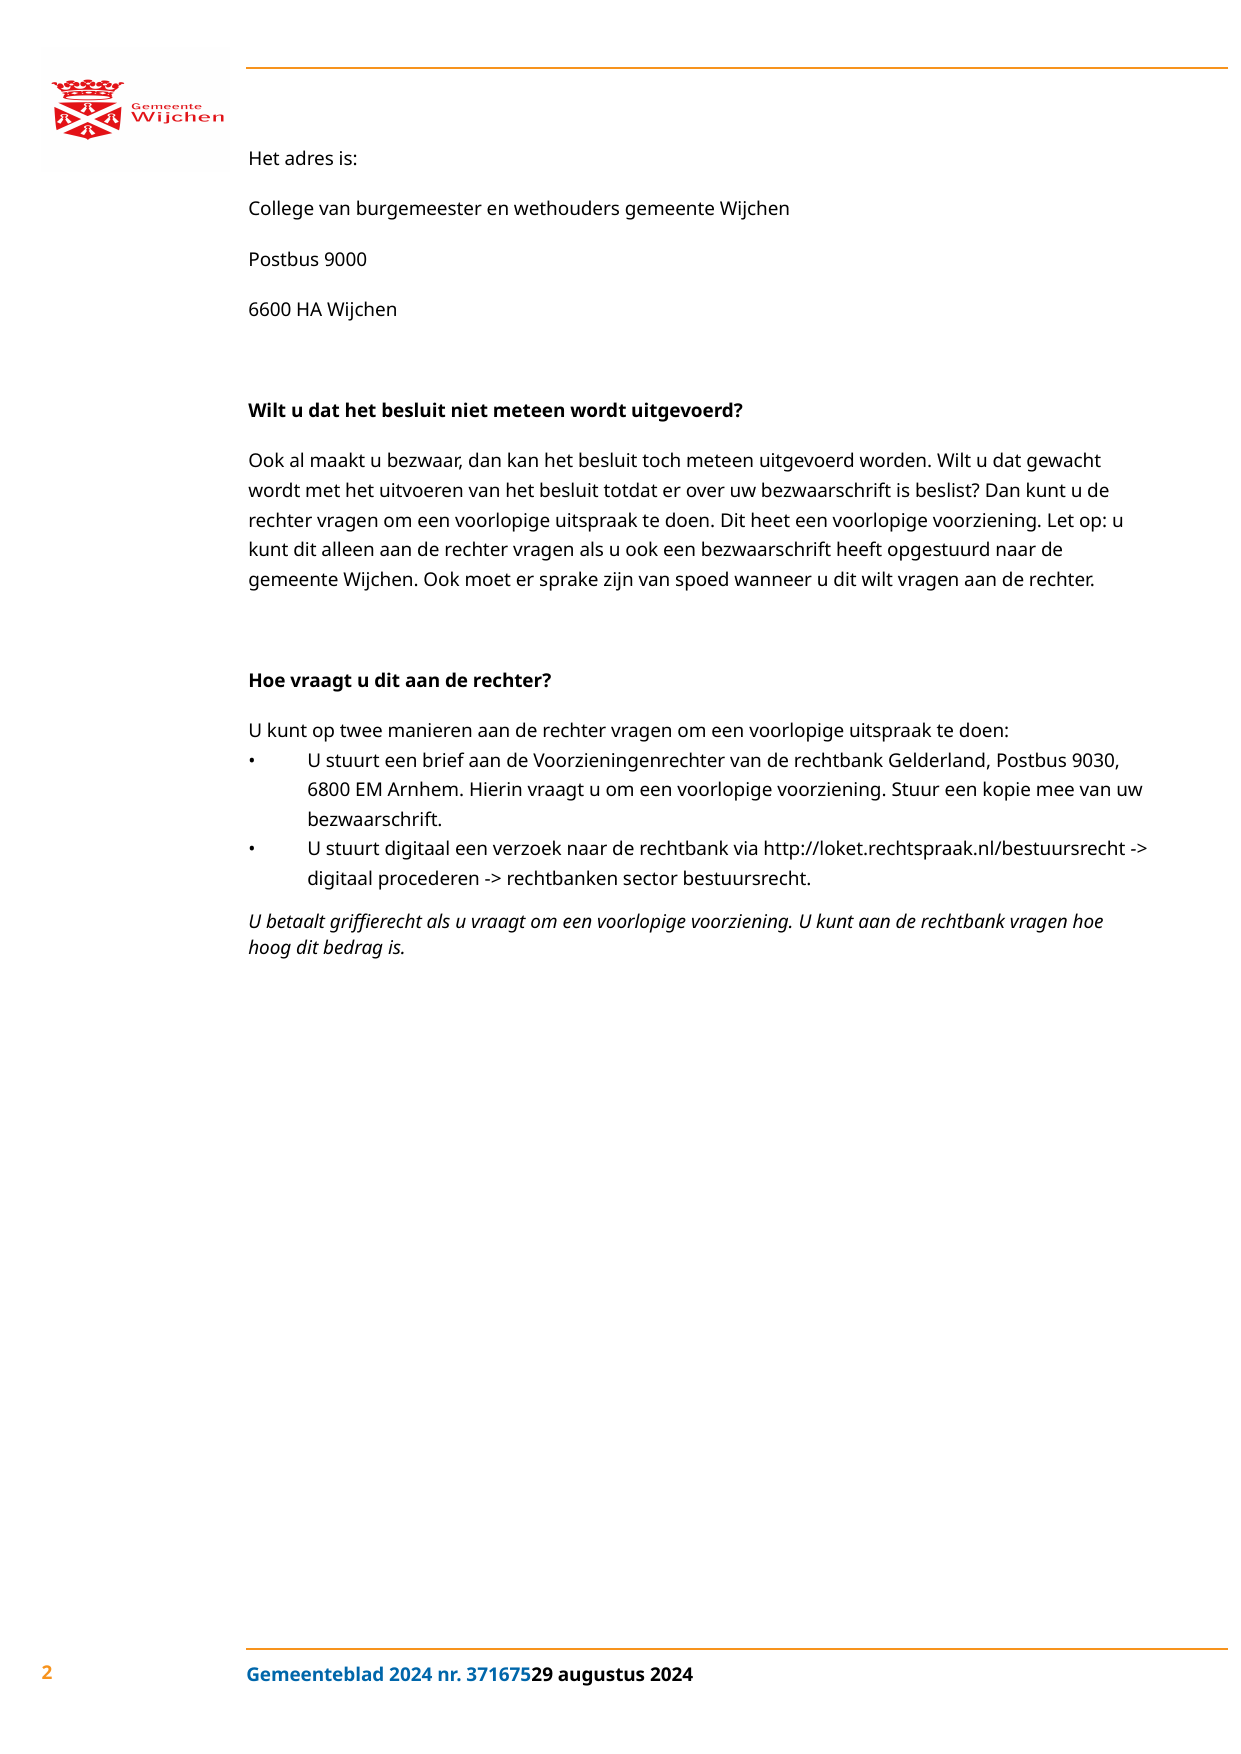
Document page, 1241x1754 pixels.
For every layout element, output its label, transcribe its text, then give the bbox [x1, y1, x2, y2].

list U stuurt een brief aan de Voorzieningenrechter van de rechtbank Gelderland, Postbus 9030, 6800 EM Arnhem. Hierin vraagt u om een voorlopige voorziening. Stuur een kopie mee van uw bezwaarschrift. [248, 747, 1152, 832]
text College van burgemeester en wethouders gemeente Wijchen [248, 196, 1152, 221]
text U betaalt griffierecht als u vraagt om een voorlopige voorziening. U kunt aan de rechtbank vragen hoe hoog dit bedrag is. [248, 908, 1152, 960]
text 6600 HA Wijchen [248, 296, 1152, 322]
list U stuurt digitaal een verzoek naar de rechtbank via http://loket.rechtspraak.nl/bestuursrecht -> digitaal procederen -> rechtbanken sector bestuursrecht. [248, 836, 1152, 891]
picture [41, 47, 231, 172]
text Ook al maakt u bezwaar, dan kan het besluit toch meteen uitgevoerd worden. Wilt u dat gewacht wordt met het uitvoeren van het besluit totdat er over uw bezwaarschrift is beslist? Dan kunt u de rechter vragen om een voorlopige uitspraak te doen. Dit heet een voorlopige voorziening. Let op: u kunt dit alleen aan de rechter vragen als u ook een bezwaarschrift heeft opgestuurd naar de gemeente Wijchen. Ook moet er sprake zijn van spoed wanneer u dit wilt vragen aan de rechter. [248, 448, 1152, 592]
text Wilt u dat het besluit niet meteen wordt uitgevoerd? [248, 397, 1152, 423]
text Postbus 9000 [248, 246, 1152, 272]
text U kunt op twee manieren aan de rechter vragen om een voorlopige uitspraak te doen: [248, 717, 1152, 743]
text Het adres is: [248, 145, 1152, 171]
text Hoe vraagt u dit aan de rechter? [248, 667, 1152, 693]
